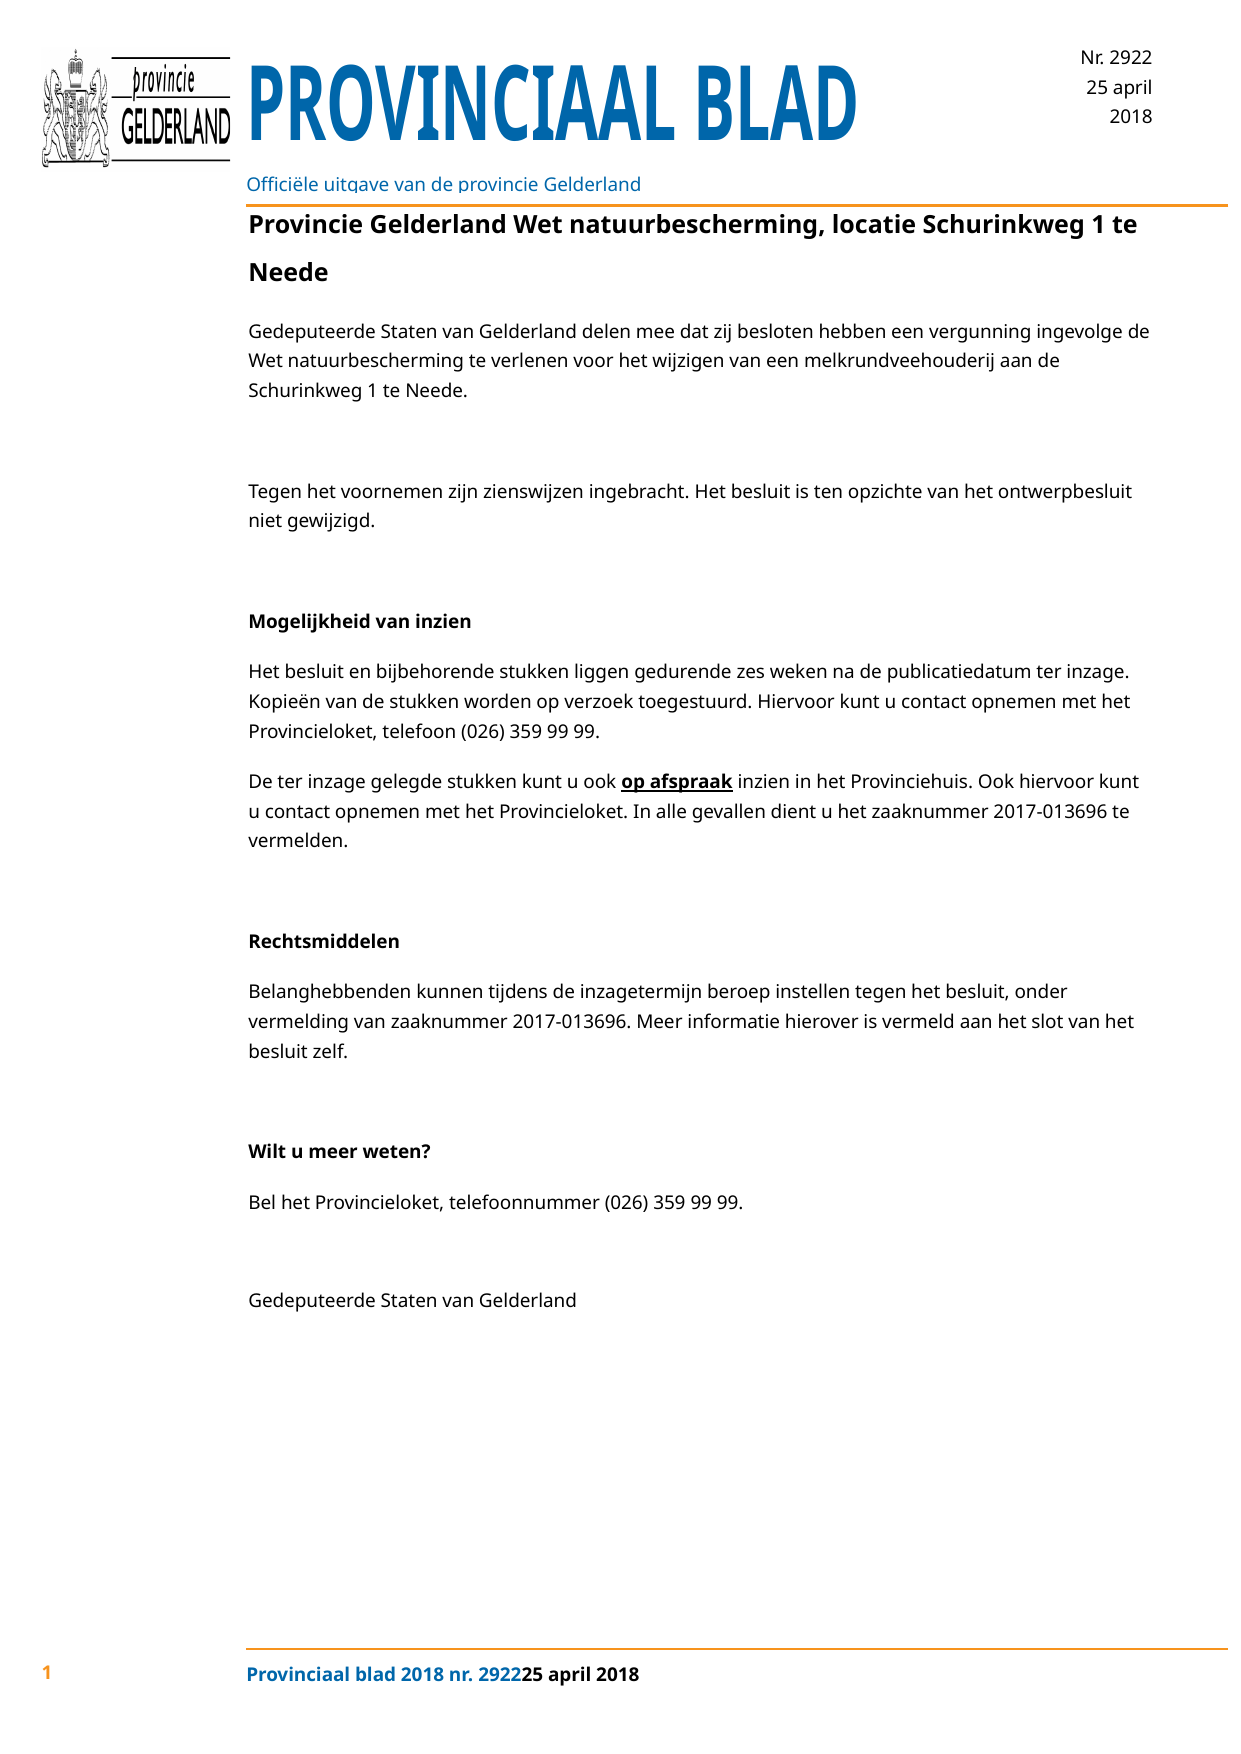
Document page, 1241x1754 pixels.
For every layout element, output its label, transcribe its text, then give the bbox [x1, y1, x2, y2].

text Provincie Gelderland Wet natuurbescherming, locatie Schurinkweg 1 te Neede [248, 207, 1152, 288]
text Gedeputeerde Staten van Gelderland [248, 1287, 1152, 1313]
text Gedeputeerde Staten van Gelderland delen mee dat zij besloten hebben een vergunning ingevolge de Wet natuurbescherming te verlenen voor het wijzigen van een melkrundveehouderij aan de Schurinkweg 1 te Neede. [248, 318, 1152, 403]
text Het besluit en bijbehorende stukken liggen gedurende zes weken na de publicatiedatum ter inzage. Kopieën van de stukken worden op verzoek toegestuurd. Hiervoor kunt u contact opnemen met het Provincieloket, telefoon (026) 359 99 99. [248, 659, 1152, 744]
text Belanghebbenden kunnen tijdens de inzagetermijn beroep instellen tegen het besluit, onder vermelding van zaaknummer 2017-013696. Meer informatie hierover is vermeld aan het slot van het besluit zelf. [248, 979, 1152, 1064]
picture [41, 47, 231, 172]
text Rechtsmiddelen [248, 928, 1152, 954]
text Mogelijkheid van inzien [248, 608, 1152, 634]
text Bel het Provincieloket, telefoonnummer (026) 359 99 99. [248, 1189, 1152, 1215]
text Tegen het voornemen zijn zienswijzen ingebracht. Het besluit is ten opzichte van het ontwerpbesluit niet gewijzigd. [248, 478, 1152, 533]
text De ter inzage gelegde stukken kunt u ook op afspraak inzien in het Provinciehuis. Ook hiervoor kunt u contact opnemen met het Provincieloket. In alle gevallen dient u het zaaknummer 2017-013696 te vermelden. [248, 768, 1152, 853]
text Wilt u meer weten? [248, 1139, 1152, 1164]
